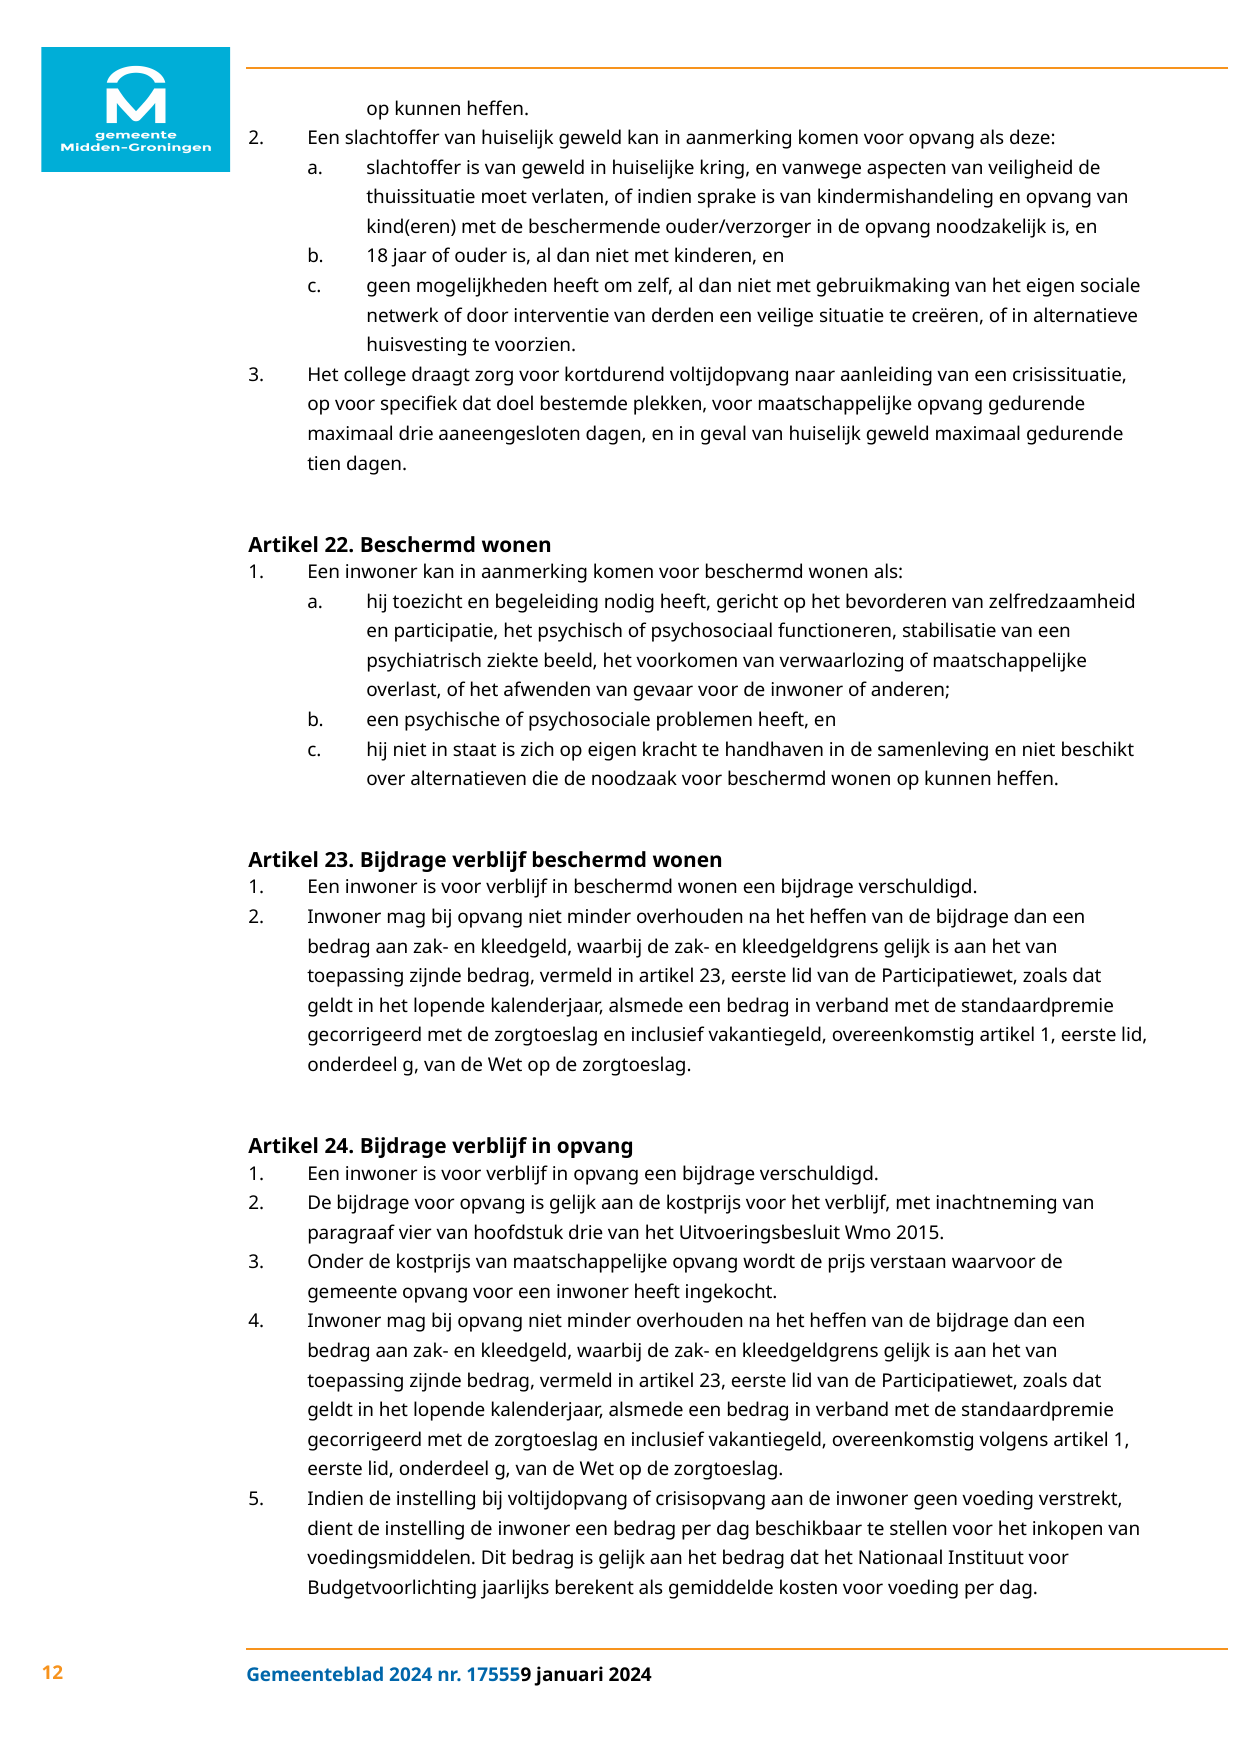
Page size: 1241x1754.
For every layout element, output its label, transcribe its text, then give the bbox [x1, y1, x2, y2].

picture [184, 146, 190, 153]
list Het college draagt zorg voor kortdurend voltijdopvang naar aanleiding van een crisissituatie, op voor specifiek dat doel bestemde plekken, voor maatschappelijke opvang gedurende maximaal drie aaneengesloten dagen, en in geval van huiselijk geweld maximaal gedurende tien dagen. [248, 361, 1152, 476]
list De bijdrage voor opvang is gelijk aan de kostprijs voor het verblijf, met inachtneming van paragraaf vier van hoofdstuk drie van het Uitvoeringsbesluit Wmo 2015. [248, 1189, 1152, 1244]
list Een slachtoffer van huiselijk geweld kan in aanmerking komen voor opvang als deze: [248, 124, 1152, 150]
list Een inwoner is voor verblijf in opvang een bijdrage verschuldigd. [248, 1160, 1152, 1185]
text Artikel 24. Bijdrage verblijf in opvang [248, 1131, 1152, 1160]
list hij toezicht en begeleiding nodig heeft, gericht op het bevorderen van zelfredzaamheid en participatie, het psychisch of psychosociaal functioneren, stabilisatie van een psychiatrisch ziekte beeld, het voorkomen van verwaarlozing of maatschappelijke overlast, of het afwenden van gevaar voor de inwoner of anderen; [307, 588, 1152, 702]
text Artikel 22. Beschermd wonen [248, 530, 1152, 558]
list Indien de instelling bij voltijdopvang of crisisopvang aan de inwoner geen voeding verstrekt, dient de instelling de inwoner een bedrag per dag beschikbaar te stellen voor het inkopen van voedingsmiddelen. Dit bedrag is gelijk aan het bedrag dat het Nationaal Instituut voor Budgetvoorlichting jaarlijks berekent als gemiddelde kosten voor voeding per dag. [248, 1485, 1152, 1599]
list 18 jaar of ouder is, al dan niet met kinderen, en [307, 243, 1152, 268]
list geen mogelijkheden heeft om zelf, al dan niet met gebruikmaking van het eigen sociale netwerk of door interventie van derden een veilige situatie te creëren, of in alternatieve huisvesting te voorzien. [307, 272, 1152, 357]
list hij niet in staat is zich op eigen kracht te handhaven in de samenleving en niet beschikt over alternatieven die de noodzaak voor beschermd wonen op kunnen heffen. [307, 736, 1152, 791]
list Onder de kostprijs van maatschappelijke opvang wordt de prijs verstaan waarvoor de gemeente opvang voor een inwoner heeft ingekocht. [248, 1248, 1152, 1304]
list op kunnen heffen. [307, 95, 1152, 121]
list Een inwoner is voor verblijf in beschermd wonen een bijdrage verschuldigd. [248, 874, 1152, 899]
picture [107, 89, 165, 122]
list Inwoner mag bij opvang niet minder overhouden na het heffen van de bijdrage dan een bedrag aan zak- en kleedgeld, waarbij de zak- en kleedgeldgrens gelijk is aan het van toepassing zijnde bedrag, vermeld in artikel 23, eerste lid van de Participatiewet, zoals dat geldt in het lopende kalenderjaar, alsmede een bedrag in verband met de standaardpremie gecorrigeerd met de zorgtoeslag en inclusief vakantiegeld, overeenkomstig volgens artikel 1, eerste lid, onderdeel g, van de Wet op de zorgtoeslag. [248, 1308, 1152, 1481]
list Inwoner mag bij opvang niet minder overhouden na het heffen van de bijdrage dan een bedrag aan zak- en kleedgeld, waarbij de zak- en kleedgeldgrens gelijk is aan het van toepassing zijnde bedrag, vermeld in artikel 23, eerste lid van de Participatiewet, zoals dat geldt in het lopende kalenderjaar, alsmede een bedrag in verband met de standaardpremie gecorrigeerd met de zorgtoeslag en inclusief vakantiegeld, overeenkomstig artikel 1, eerste lid, onderdeel g, van de Wet op de zorgtoeslag. [248, 903, 1152, 1077]
list slachtoffer is van geweld in huiselijke kring, en vanwege aspecten van veiligheid de thuissituatie moet verlaten, of indien sprake is van kindermishandeling en opvang van kind(eren) met de beschermende ouder/verzorger in de opvang noodzakelijk is, en [307, 154, 1152, 239]
text Artikel 23. Bijdrage verblijf beschermd wonen [248, 845, 1152, 874]
picture [108, 66, 164, 82]
list een psychische of psychosociale problemen heeft, en [307, 706, 1152, 732]
list Een inwoner kan in aanmerking komen voor beschermd wonen als: [248, 558, 1152, 584]
